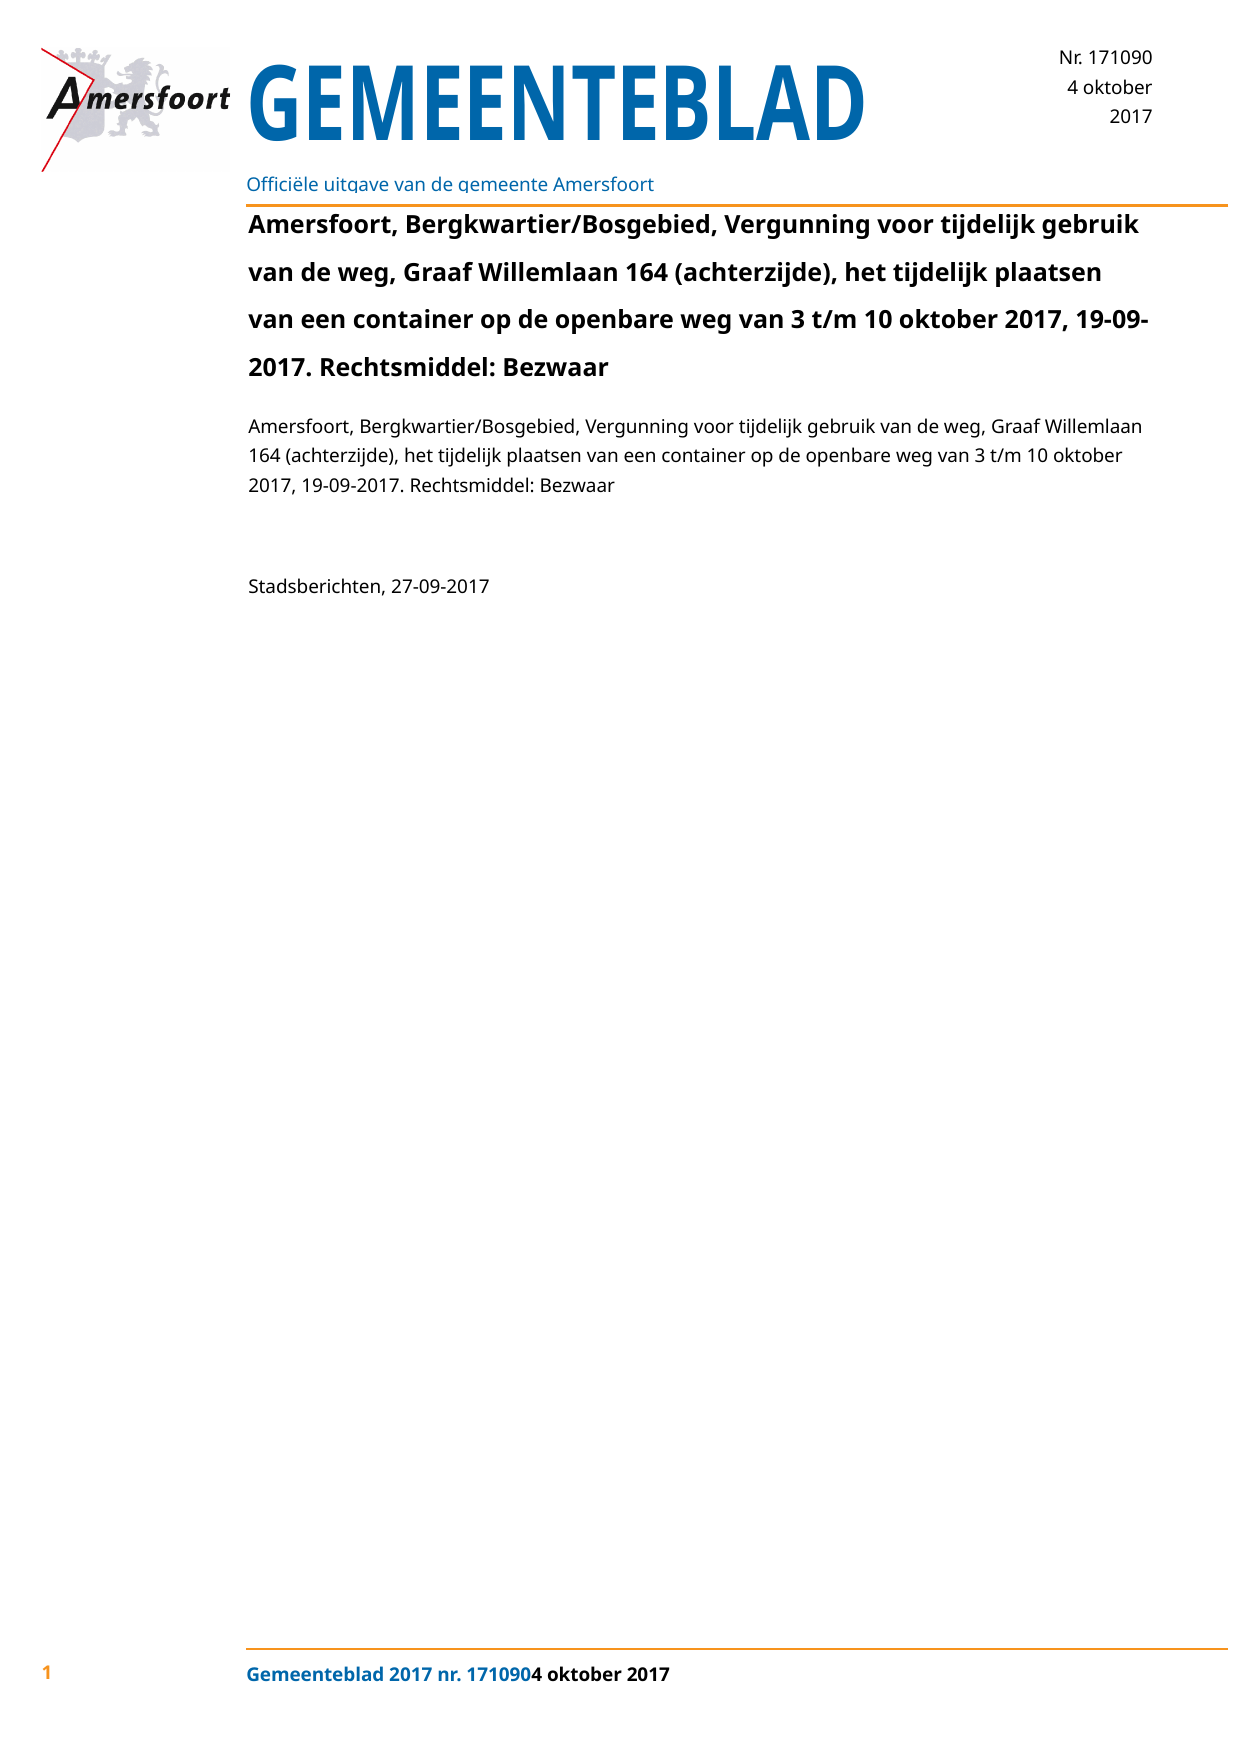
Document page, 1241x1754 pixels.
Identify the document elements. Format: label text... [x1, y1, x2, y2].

text Stadsberichten, 27-09-2017 [248, 573, 1152, 599]
text Amersfoort, Bergkwartier/Bosgebied, Vergunning voor tijdelijk gebruik van de weg, Graaf Willemlaan 164 (achterzijde), het tijdelijk plaatsen van een container op de openbare weg van 3 t/m 10 oktober 2017, 19-09-2017. Rechtsmiddel: Bezwaar [248, 207, 1152, 384]
text Amersfoort, Bergkwartier/Bosgebied, Vergunning voor tijdelijk gebruik van de weg, Graaf Willemlaan 164 (achterzijde), het tijdelijk plaatsen van een container op de openbare weg van 3 t/m 10 oktober 2017, 19-09-2017. Rechtsmiddel: Bezwaar [248, 413, 1152, 498]
picture [41, 47, 231, 172]
